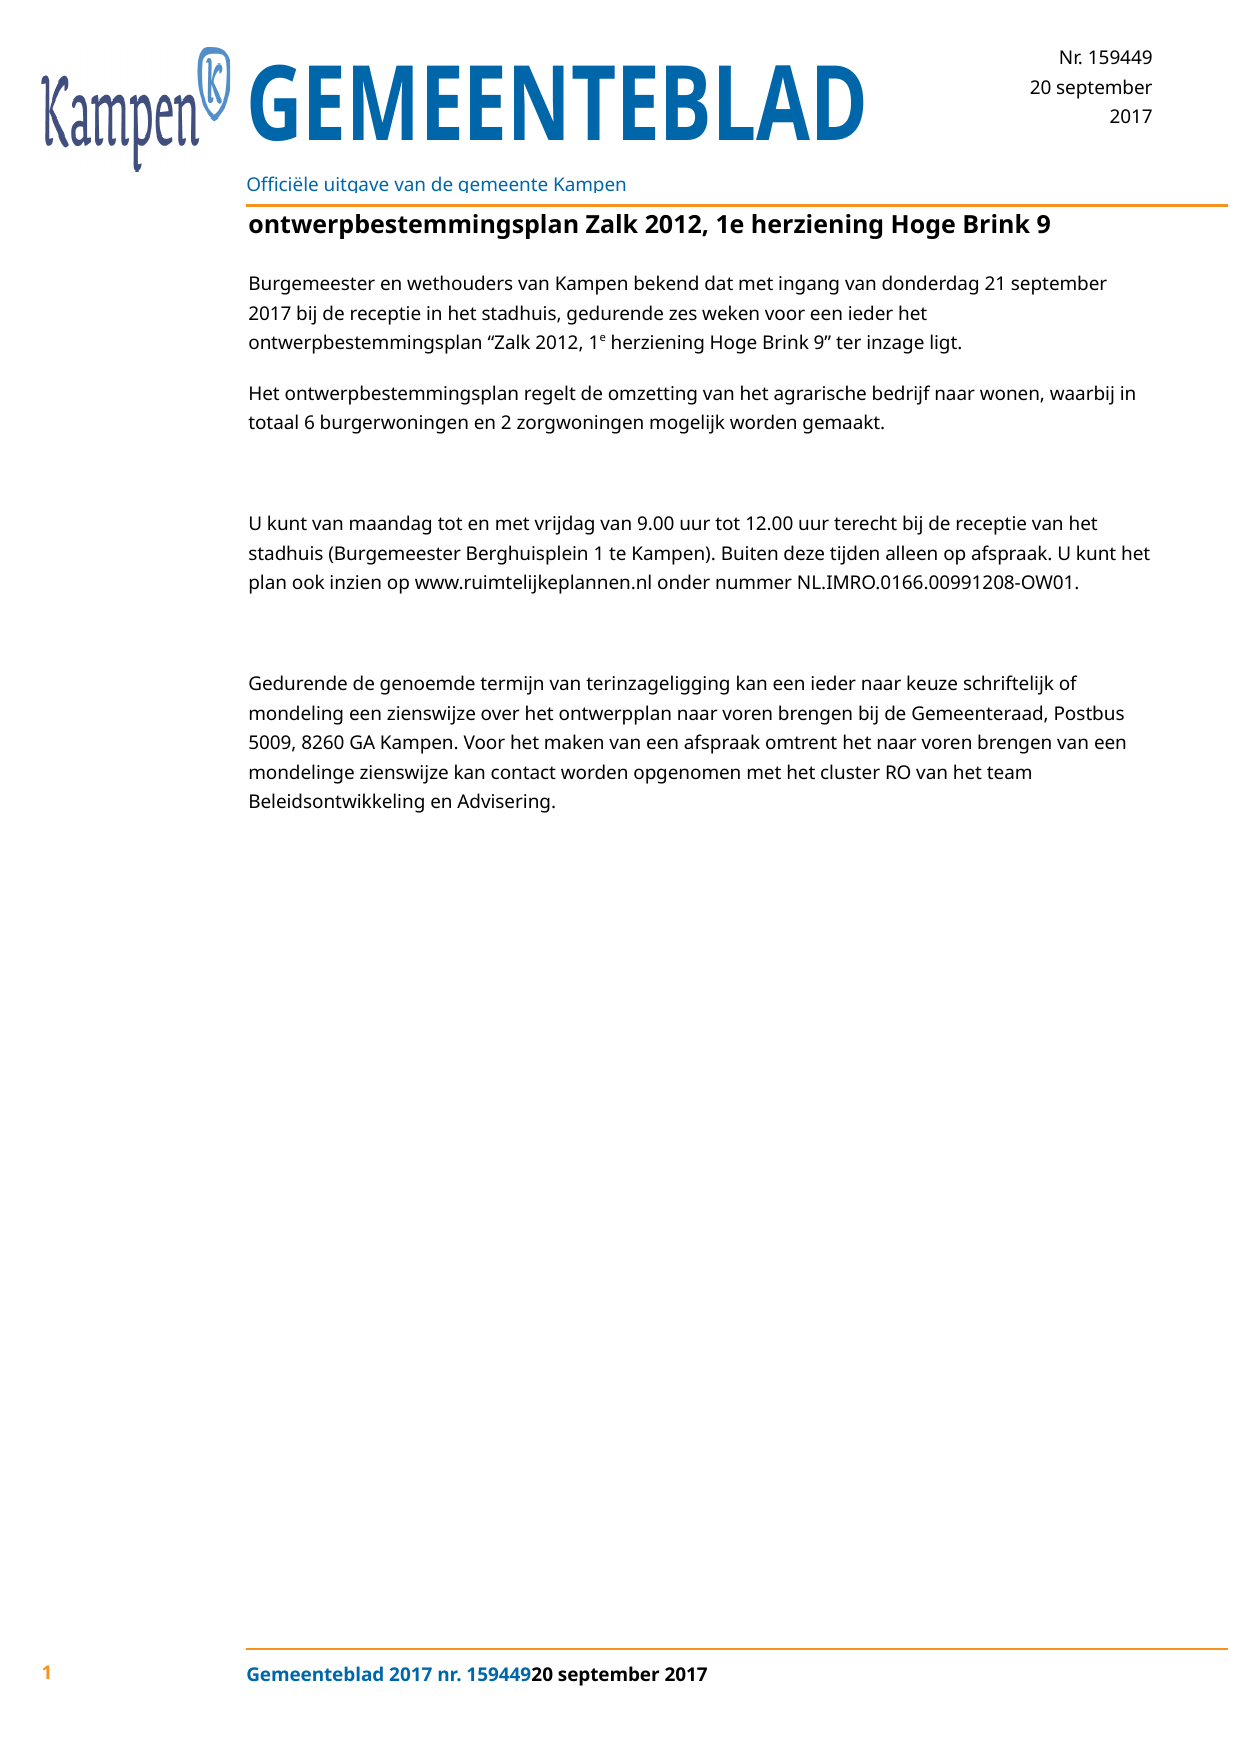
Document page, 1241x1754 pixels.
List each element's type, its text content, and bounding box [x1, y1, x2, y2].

text Het ontwerpbestemmingsplan regelt de omzetting van het agrarische bedrijf naar wonen, waarbij in totaal 6 burgerwoningen en 2 zorgwoningen mogelijk worden gemaakt. [248, 380, 1152, 435]
text U kunt van maandag tot en met vrijdag van 9.00 uur tot 12.00 uur terecht bij de receptie van het stadhuis (Burgemeester Berghuisplein 1 te Kampen). Buiten deze tijden alleen op afspraak. U kunt het plan ook inzien op www.ruimtelijkeplannen.nl onder nummer NL.IMRO.0166.00991208-OW01. [248, 510, 1152, 595]
text Gedurende de genoemde termijn van terinzageligging kan een ieder naar keuze schriftelijk of mondeling een zienswijze over het ontwerpplan naar voren brengen bij de Gemeenteraad, Postbus 5009, 8260 GA Kampen. Voor het maken van een afspraak omtrent het naar voren brengen van een mondelinge zienswijze kan contact worden opgenomen met het cluster RO van het team Beleidsontwikkeling en Advisering. [248, 670, 1152, 814]
text Burgemeester en wethouders van Kampen bekend dat met ingang van donderdag 21 september 2017 bij de receptie in het stadhuis, gedurende zes weken voor een ieder het ontwerpbestemmingsplan “Zalk 2012, 1e herziening Hoge Brink 9” ter inzage ligt. [248, 270, 1152, 355]
picture [41, 47, 231, 172]
text ontwerpbestemmingsplan Zalk 2012, 1e herziening Hoge Brink 9 [248, 207, 1152, 241]
